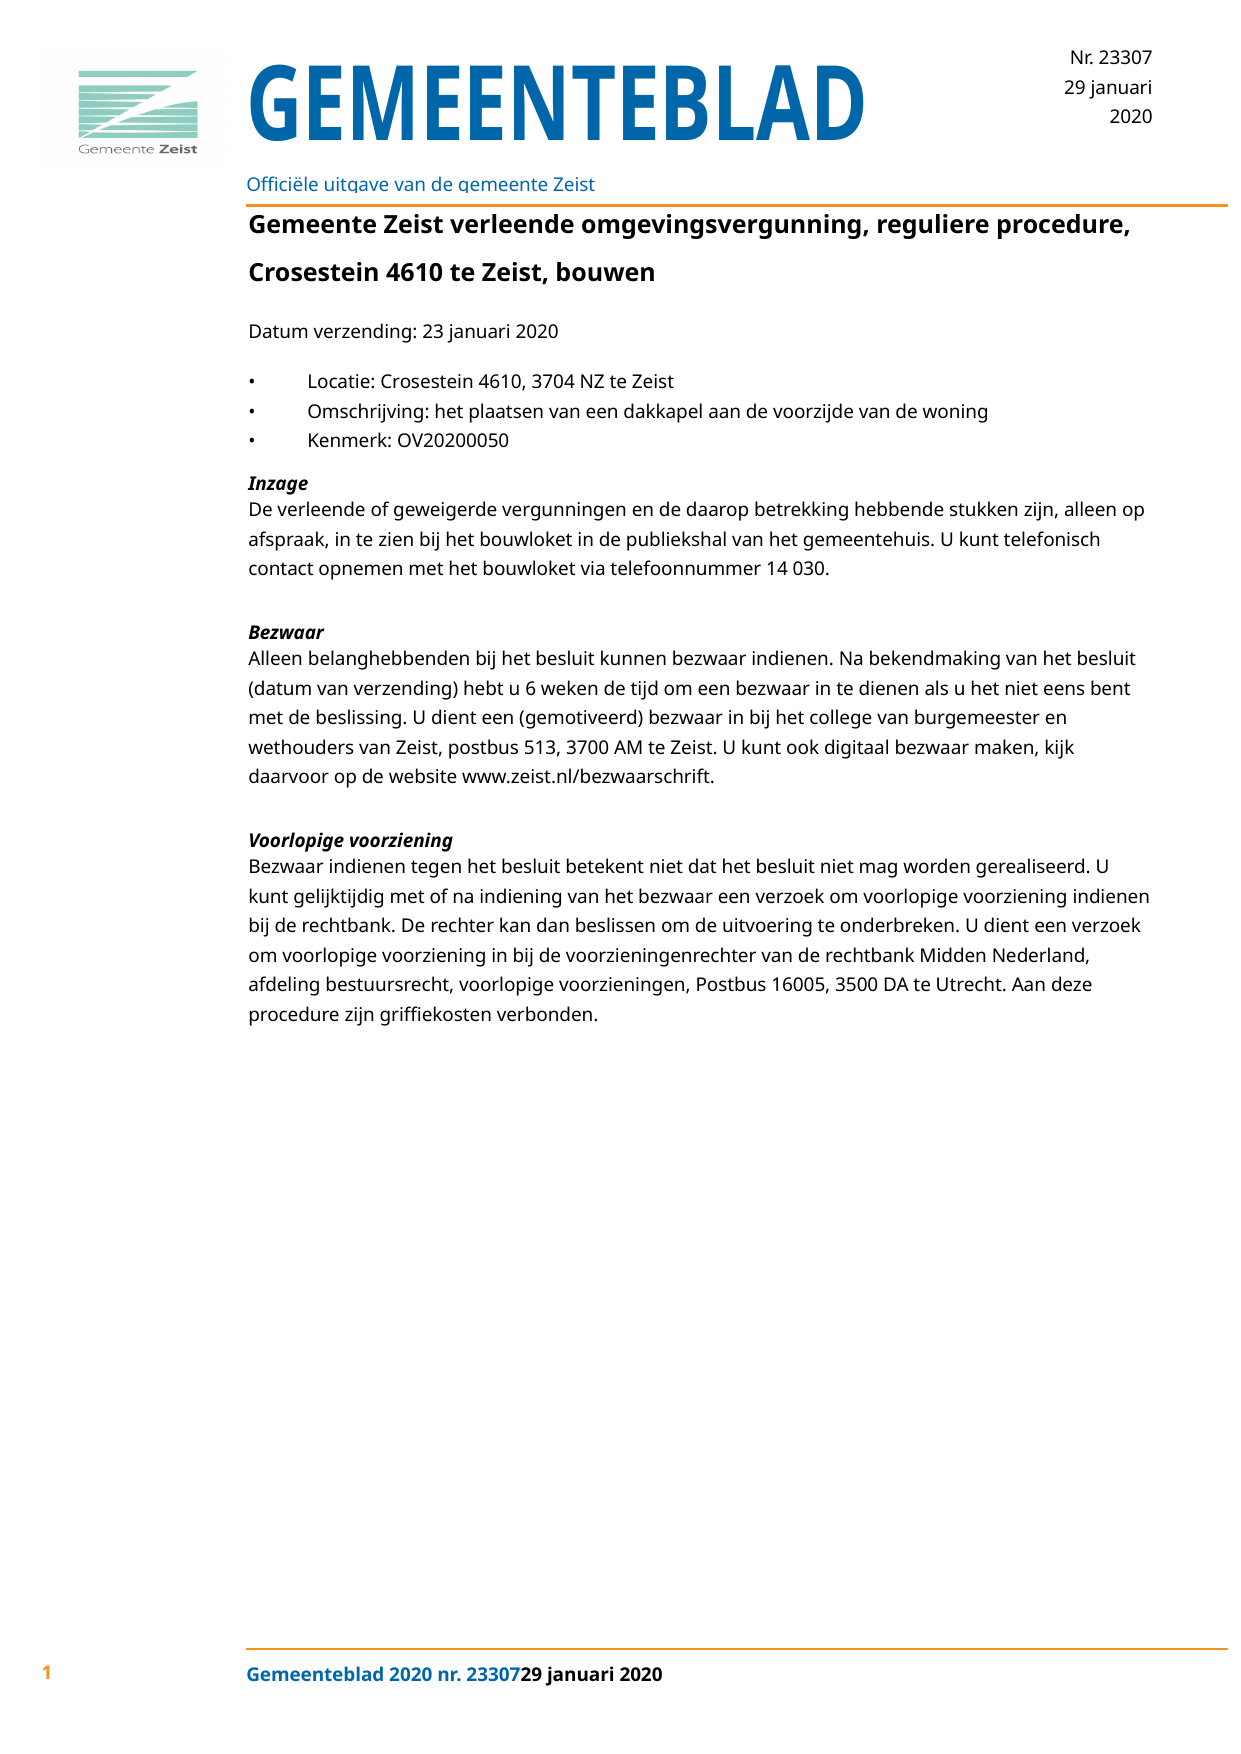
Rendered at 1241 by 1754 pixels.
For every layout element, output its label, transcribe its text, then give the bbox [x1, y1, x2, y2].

text De verleende of geweigerde vergunningen en de daarop betrekking hebbende stukken zijn, alleen op afspraak, in te zien bij het bouwloket in de publiekshal van het gemeentehuis. U kunt telefonisch contact opnemen met het bouwloket via telefoonnummer 14 030. [248, 496, 1152, 581]
text Bezwaar indienen tegen het besluit betekent niet dat het besluit niet mag worden gerealiseerd. U kunt gelijktijdig met of na indiening van het bezwaar een verzoek om voorlopige voorziening indienen bij de rechtbank. De rechter kan dan beslissen om de uitvoering te onderbreken. U dient een verzoek om voorlopige voorziening in bij de voorzieningenrechter van de rechtbank Midden Nederland, afdeling bestuursrecht, voorlopige voorzieningen, Postbus 16005, 3500 DA te Utrecht. Aan deze procedure zijn griffiekosten verbonden. [248, 853, 1152, 1027]
list Kenmerk: OV20200050 [248, 427, 1152, 453]
text Inzage [248, 471, 1152, 496]
text Gemeente Zeist verleende omgevingsvergunning, reguliere procedure, Crosestein 4610 te Zeist, bouwen [248, 207, 1152, 288]
list Omschrijving: het plaatsen van een dakkapel aan de voorzijde van de woning [248, 398, 1152, 424]
text Voorlopige voorziening [248, 827, 1152, 853]
picture [41, 47, 231, 172]
text Alleen belanghebbenden bij het besluit kunnen bezwaar indienen. Na bekendmaking van het besluit (datum van verzending) hebt u 6 weken de tijd om een bezwaar in te dienen als u het niet eens bent met de beslissing. U dient een (gemotiveerd) bezwaar in bij het college van burgemeester en wethouders van Zeist, postbus 513, 3700 AM te Zeist. U kunt ook digitaal bezwaar maken, kijk daarvoor op de website www.zeist.nl/bezwaarschrift. [248, 645, 1152, 789]
text Datum verzending: 23 januari 2020 [248, 318, 1152, 344]
text Bezwaar [248, 619, 1152, 645]
list Locatie: Crosestein 4610, 3704 NZ te Zeist [248, 368, 1152, 394]
